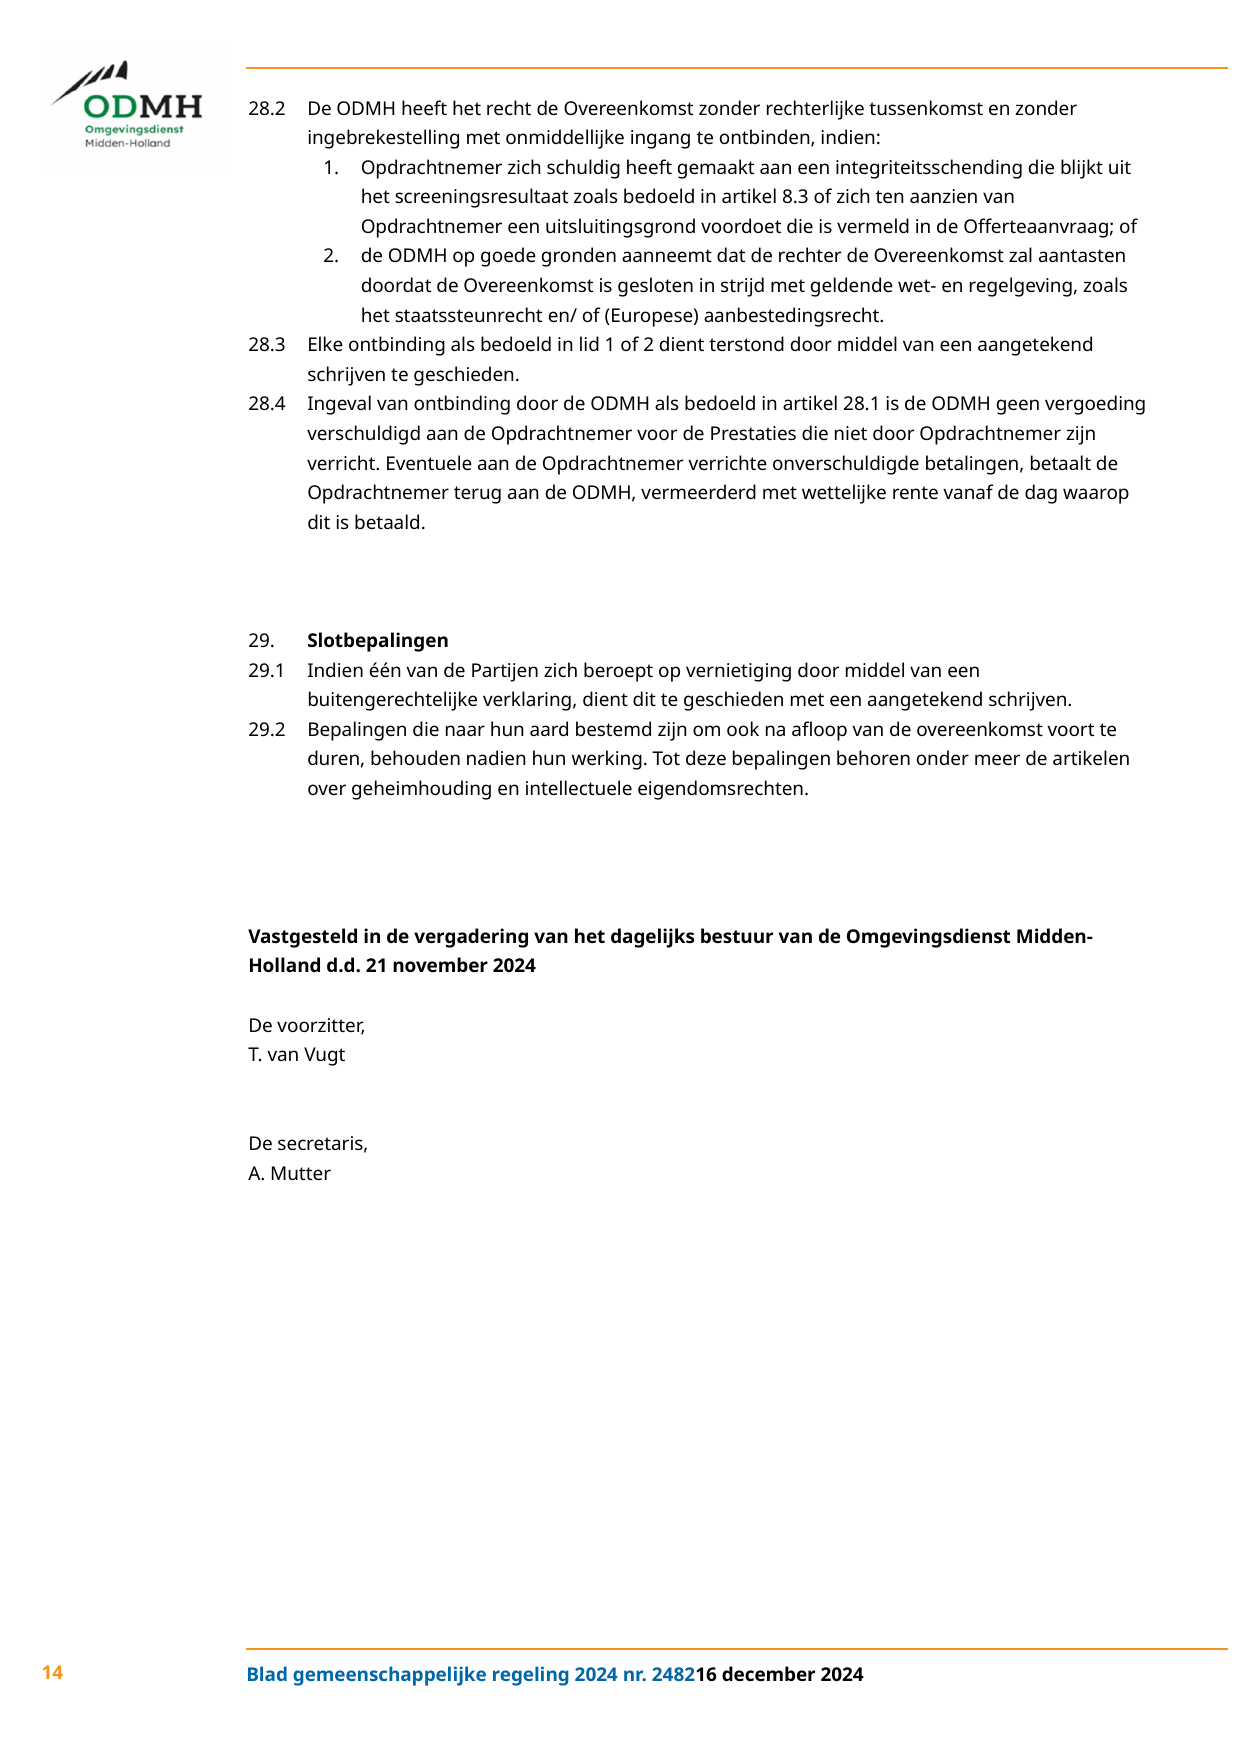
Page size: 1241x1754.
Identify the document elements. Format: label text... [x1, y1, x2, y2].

list Elke ontbinding als bedoeld in lid 1 of 2 dient terstond door middel van een aangetekend schrijven te geschieden. [248, 331, 1152, 387]
list Opdrachtnemer zich schuldig heeft gemaakt aan een integriteitsschending die blijkt uit het screeningsresultaat zoals bedoeld in artikel 8.3 of zich ten aanzien van Opdrachtnemer een uitsluitingsgrond voordoet die is vermeld in de Offerteaanvraag; of [323, 154, 1152, 239]
list Indien één van de Partijen zich beroept op vernietiging door middel van een buitengerechtelijke verklaring, dient dit te geschieden met een aangetekend schrijven. [248, 657, 1152, 712]
text De voorzitter, [248, 1012, 1152, 1038]
picture [41, 47, 231, 172]
text De secretaris, [248, 1130, 1152, 1156]
text Vastgesteld in de vergadering van het dagelijks bestuur van de Omgevingsdienst Midden-Holland d.d. 21 november 2024 [248, 923, 1152, 978]
list Ingeval van ontbinding door de ODMH als bedoeld in artikel 28.1 is de ODMH geen vergoeding verschuldigd aan de Opdrachtnemer voor de Prestaties die niet door Opdrachtnemer zijn verricht. Eventuele aan de Opdrachtnemer verrichte onverschuldigde betalingen, betaalt de Opdrachtnemer terug aan de ODMH, vermeerderd met wettelijke rente vanaf de dag waarop dit is betaald. [248, 391, 1152, 535]
text T. van Vugt [248, 1041, 1152, 1067]
list Bepalingen die naar hun aard bestemd zijn om ook na afloop van de overeenkomst voort te duren, behouden nadien hun werking. Tot deze bepalingen behoren onder meer de artikelen over geheimhouding en intellectuele eigendomsrechten. [248, 716, 1152, 801]
list de ODMH op goede gronden aanneemt dat de rechter de Overeenkomst zal aantasten doordat de Overeenkomst is gesloten in strijd met geldende wet- en regelgeving, zoals het staatssteunrecht en/ of (Europese) aanbestedingsrecht. [323, 243, 1152, 328]
text A. Mutter [248, 1160, 1152, 1186]
list De ODMH heeft het recht de Overeenkomst zonder rechterlijke tussenkomst en zonder ingebrekestelling met onmiddellijke ingang te ontbinden, indien: [248, 95, 1152, 150]
list Slotbepalingen [248, 627, 1152, 653]
